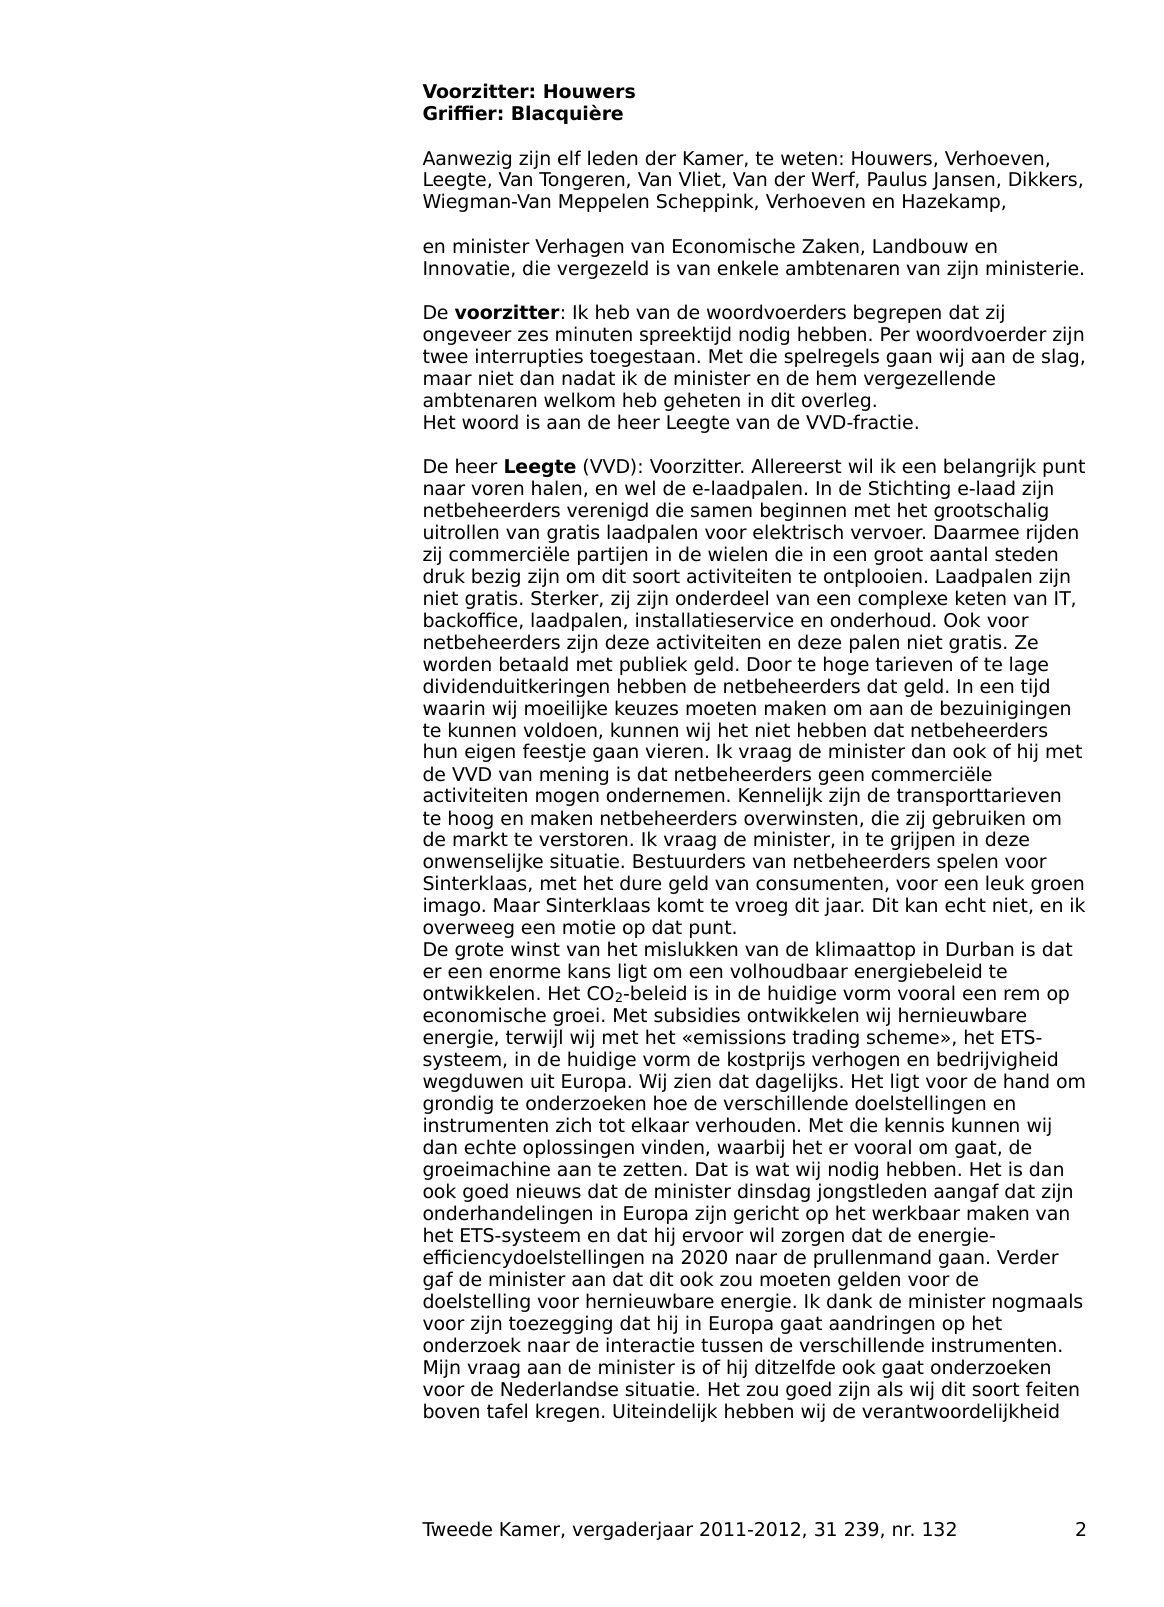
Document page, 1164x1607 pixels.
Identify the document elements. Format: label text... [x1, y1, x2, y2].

text Aanwezig zijn elf leden der Kamer, te weten: Houwers, Verhoeven, Leegte, Van Tongeren, Van Vliet, Van der Werf, Paulus Jansen, Dikkers, Wiegman-Van Meppelen Scheppink, Verhoeven en Hazekamp, [422, 147, 1087, 213]
text Voorzitter: Houwers [422, 81, 1087, 103]
text Het woord is aan de heer Leegte van de VVD-fractie. [422, 412, 1087, 433]
text De heer Leegte (VVD): Voorzitter. Allereerst wil ik een belangrijk punt naar voren halen, en wel de e-laadpalen. In de Stichting e-laad zijn netbeheerders verenigd die samen beginnen met het grootschalig uitrollen van gratis laadpalen voor elektrisch vervoer. Daarmee rijden zij commerciële partijen in de wielen die in een groot aantal steden druk bezig zijn om dit soort activiteiten te ontplooien. Laadpalen zijn niet gratis. Sterker, zij zijn onderdeel van een complexe keten van IT, backoffice, laadpalen, installatieservice en onderhoud. Ook voor netbeheerders zijn deze activiteiten en deze palen niet gratis. Ze worden betaald met publiek geld. Door te hoge tarieven of te lage dividenduitkeringen hebben de netbeheerders dat geld. In een tijd waarin wij moeilijke keuzes moeten maken om aan de bezuinigingen te kunnen voldoen, kunnen wij het niet hebben dat netbeheerders hun eigen feestje gaan vieren. Ik vraag de minister dan ook of hij met de VVD van mening is dat netbeheerders geen commerciële activiteiten mogen ondernemen. Kennelijk zijn de transporttarieven te hoog en maken netbeheerders overwinsten, die zij gebruiken om de markt te verstoren. Ik vraag de minister, in te grijpen in deze onwenselijke situatie. Bestuurders van netbeheerders spelen voor Sinterklaas, met het dure geld van consumenten, voor een leuk groen imago. Maar Sinterklaas komt te vroeg dit jaar. Dit kan echt niet, en ik overweeg een motie op dat punt. [422, 456, 1087, 939]
text De grote winst van het mislukken van de klimaattop in Durban is dat er een enorme kans ligt om een volhoudbaar energiebeleid te ontwikkelen. Het CO2-beleid is in de huidige vorm vooral een rem op economische groei. Met subsidies ontwikkelen wij hernieuwbare energie, terwijl wij met het «emissions trading scheme», het ETS-systeem, in de huidige vorm de kostprijs verhogen en bedrijvigheid wegduwen uit Europa. Wij zien dat dagelijks. Het ligt voor de hand om grondig te onderzoeken hoe de verschillende doelstellingen en instrumenten zich tot elkaar verhouden. Met die kennis kunnen wij dan echte oplossingen vinden, waarbij het er vooral om gaat, de groeimachine aan te zetten. Dat is wat wij nodig hebben. Het is dan ook goed nieuws dat de minister dinsdag jongstleden aangaf dat zijn onderhandelingen in Europa zijn gericht op het werkbaar maken van het ETS-systeem en dat hij ervoor wil zorgen dat de energie-efficiencydoelstellingen na 2020 naar de prullenmand gaan. Verder gaf de minister aan dat dit ook zou moeten gelden voor de doelstelling voor hernieuwbare energie. Ik dank de minister nogmaals voor zijn toezegging dat hij in Europa gaat aandringen op het onderzoek naar de interactie tussen de verschillende instrumenten. Mijn vraag aan de minister is of hij ditzelfde ook gaat onderzoeken voor de Nederlandse situatie. Het zou goed zijn als wij dit soort feiten boven tafel kregen. Uiteindelijk hebben wij de verantwoordelijkheid [422, 939, 1087, 1423]
text Griffier: Blacquière [422, 103, 1087, 125]
text De voorzitter: Ik heb van de woordvoerders begrepen dat zij ongeveer zes minuten spreektijd nodig hebben. Per woordvoerder zijn twee interrupties toegestaan. Met die spelregels gaan wij aan de slag, maar niet dan nadat ik de minister en de hem vergezellende ambtenaren welkom heb geheten in dit overleg. [422, 302, 1087, 412]
text en minister Verhagen van Economische Zaken, Landbouw en Innovatie, die vergezeld is van enkele ambtenaren van zijn ministerie. [422, 236, 1087, 279]
